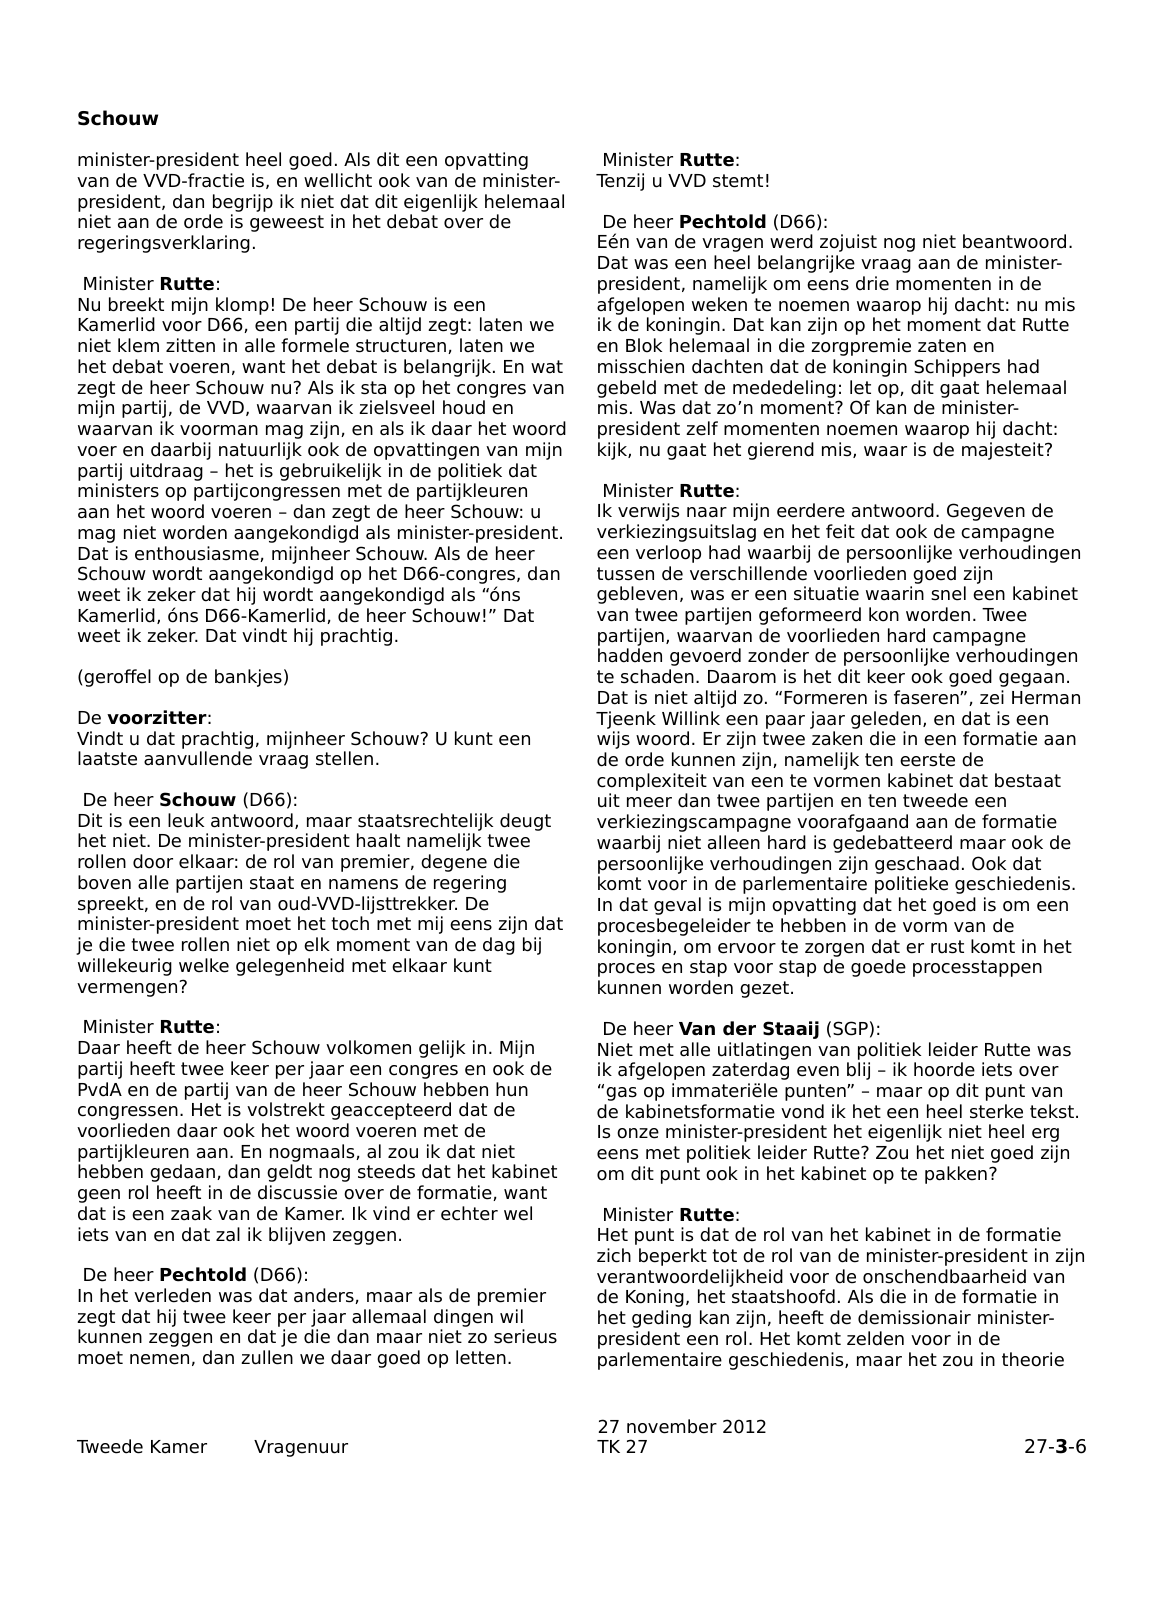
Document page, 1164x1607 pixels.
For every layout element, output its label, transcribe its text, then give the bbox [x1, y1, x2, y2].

text Minister Rutte: [596, 150, 1087, 171]
text De heer Schouw (D66): [77, 790, 567, 811]
text Eén van de vragen werd zojuist nog niet beantwoord. Dat was een heel belangrijke vraag aan de minister-president, namelijk om eens drie momenten in de afgelopen weken te noemen waarop hij dacht: nu mis ik de koningin. Dat kan zijn op het moment dat Rutte en Blok helemaal in die zorgpremie zaten en misschien dachten dat de koningin Schippers had gebeld met de mededeling: let op, dit gaat helemaal mis. Was dat zo’n moment? Of kan de minister-president zelf momenten noemen waarop hij dacht: kijk, nu gaat het gierend mis, waar is de majesteit? [596, 232, 1087, 460]
text Daar heeft de heer Schouw volkomen gelijk in. Mijn partij heeft twee keer per jaar een congres en ook de PvdA en de partij van de heer Schouw hebben hun congressen. Het is volstrekt geaccepteerd dat de voorlieden daar ook het woord voeren met de partijkleuren aan. En nogmaals, al zou ik dat niet hebben gedaan, dan geldt nog steeds dat het kabinet geen rol heeft in de discussie over de formatie, want dat is een zaak van de Kamer. Ik vind er echter wel iets van en dat zal ik blijven zeggen. [77, 1038, 567, 1245]
text De voorzitter: [77, 708, 567, 728]
text De heer Pechtold (D66): [77, 1265, 567, 1286]
text Minister Rutte: [596, 1204, 1087, 1225]
text Het punt is dat de rol van het kabinet in de formatie zich beperkt tot de rol van de minister-president in zijn verantwoordelijkheid voor de onschendbaarheid van de Koning, het staatshoofd. Als die in de formatie in het geding kan zijn, heeft de demissionair minister-president een rol. Het komt zelden voor in de parlementaire geschiedenis, maar het zou in theorie [596, 1225, 1087, 1370]
text Minister Rutte: [77, 274, 567, 294]
text Minister Rutte: [77, 1017, 567, 1038]
text Minister Rutte: [596, 480, 1087, 501]
text Vindt u dat prachtig, mijnheer Schouw? U kunt een laatste aanvullende vraag stellen. [77, 728, 567, 770]
text Ik verwijs naar mijn eerdere antwoord. Gegeven de verkiezingsuitslag en het feit dat ook de campagne een verloop had waarbij de persoonlijke verhoudingen tussen de verschillende voorlieden goed zijn gebleven, was er een situatie waarin snel een kabinet van twee partijen geformeerd kon worden. Twee partijen, waarvan de voorlieden hard campagne hadden gevoerd zonder de persoonlijke verhoudingen te schaden. Daarom is het dit keer ook goed gegaan. Dat is niet altijd zo. “Formeren is faseren”, zei Herman Tjeenk Willink een paar jaar geleden, en dat is een wijs woord. Er zijn twee zaken die in een formatie aan de orde kunnen zijn, namelijk ten eerste de complexiteit van een te vormen kabinet dat bestaat uit meer dan twee partijen en ten tweede een verkiezingscampagne voorafgaand aan de formatie waarbij niet alleen hard is gedebatteerd maar ook de persoonlijke verhoudingen zijn geschaad. Ook dat komt voor in de parlementaire politieke geschiedenis. In dat geval is mijn opvatting dat het goed is om een procesbegeleider te hebben in de vorm van de koningin, om ervoor te zorgen dat er rust komt in het proces en stap voor stap de goede processtappen kunnen worden gezet. [596, 501, 1087, 999]
text minister-president heel goed. Als dit een opvatting van de VVD-fractie is, en wellicht ook van de minister-president, dan begrijp ik niet dat dit eigenlijk helemaal niet aan de orde is geweest in het debat over de regeringsverklaring. [77, 150, 567, 254]
text Tenzij u VVD stemt! [596, 171, 1087, 192]
text In het verleden was dat anders, maar als de premier zegt dat hij twee keer per jaar allemaal dingen wil kunnen zeggen en dat je die dan maar niet zo serieus moet nemen, dan zullen we daar goed op letten. [77, 1286, 567, 1369]
text Nu breekt mijn klomp! De heer Schouw is een Kamerlid voor D66, een partij die altijd zegt: laten we niet klem zitten in alle formele structuren, laten we het debat voeren, want het debat is belangrijk. En wat zegt de heer Schouw nu? Als ik sta op het congres van mijn partij, de VVD, waarvan ik zielsveel houd en waarvan ik voorman mag zijn, en als ik daar het woord voer en daarbij natuurlijk ook de opvattingen van mijn partij uitdraag – het is gebruikelijk in de politiek dat ministers op partijcongressen met de partijkleuren aan het woord voeren – dan zegt de heer Schouw: u mag niet worden aangekondigd als minister-president. Dat is enthousiasme, mijnheer Schouw. Als de heer Schouw wordt aangekondigd op het D66-congres, dan weet ik zeker dat hij wordt aangekondigd als “óns Kamerlid, óns D66-Kamerlid, de heer Schouw!” Dat weet ik zeker. Dat vindt hij prachtig. [77, 294, 567, 647]
text Dit is een leuk antwoord, maar staatsrechtelijk deugt het niet. De minister-president haalt namelijk twee rollen door elkaar: de rol van premier, degene die boven alle partijen staat en namens de regering spreekt, en de rol van oud-VVD-lijsttrekker. De minister-president moet het toch met mij eens zijn dat je die twee rollen niet op elk moment van de dag bij willekeurig welke gelegenheid met elkaar kunt vermengen? [77, 811, 567, 997]
text Niet met alle uitlatingen van politiek leider Rutte was ik afgelopen zaterdag even blij – ik hoorde iets over “gas op immateriële punten” – maar op dit punt van de kabinetsformatie vond ik het een heel sterke tekst. Is onze minister-president het eigenlijk niet heel erg eens met politiek leider Rutte? Zou het niet goed zijn om dit punt ook in het kabinet op te pakken? [596, 1039, 1087, 1184]
text (geroffel op de bankjes) [77, 667, 567, 688]
text De heer Pechtold (D66): [596, 212, 1087, 232]
text De heer Van der Staaij (SGP): [596, 1019, 1087, 1039]
